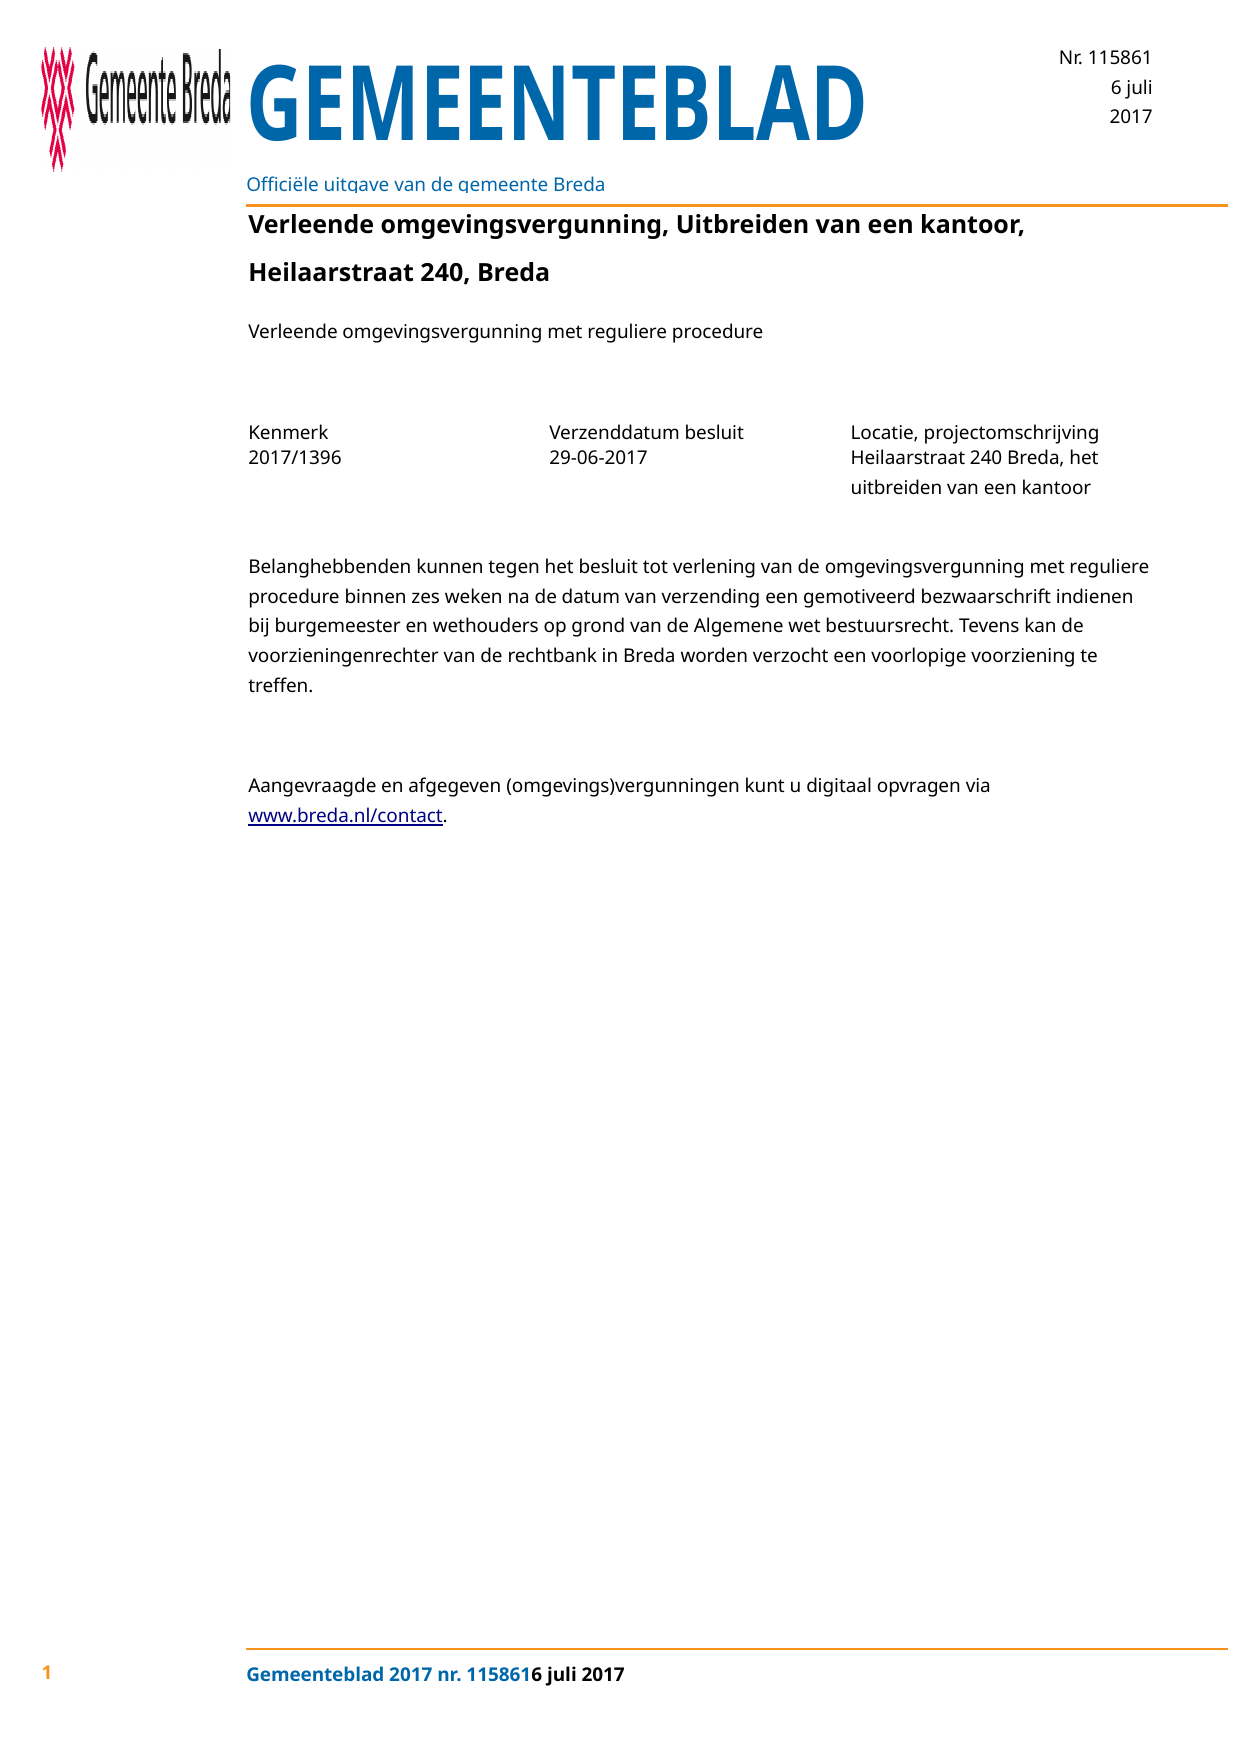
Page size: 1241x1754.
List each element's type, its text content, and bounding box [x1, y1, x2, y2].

table_cell 2017/1396 [248, 445, 549, 500]
table_cell Heilaarstraat 240 Breda, het uitbreiden van een kantoor [850, 445, 1152, 500]
text Belanghebbenden kunnen tegen het besluit tot verlening van de omgevingsvergunning met reguliere procedure binnen zes weken na de datum van verzending een gemotiveerd bezwaarschrift indienen bij burgemeester en wethouders op grond van de Algemene wet bestuursrecht. Tevens kan de voorzieningenrechter van de rechtbank in Breda worden verzocht een voorlopige voorziening te treffen. [248, 553, 1152, 698]
text Verleende omgevingsvergunning met reguliere procedure [248, 318, 1152, 344]
picture [41, 47, 231, 172]
table_header Locatie, projectomschrijving [850, 419, 1152, 444]
table_cell 29-06-2017 [549, 445, 850, 500]
text Aangevraagde en afgegeven (omgevings)vergunningen kunt u digitaal opvragen via www.breda.nl/contact. [248, 773, 1152, 828]
text Verleende omgevingsvergunning, Uitbreiden van een kantoor, Heilaarstraat 240, Breda [248, 207, 1152, 288]
table_header Kenmerk [248, 419, 549, 444]
table_header Verzenddatum besluit [549, 419, 850, 444]
